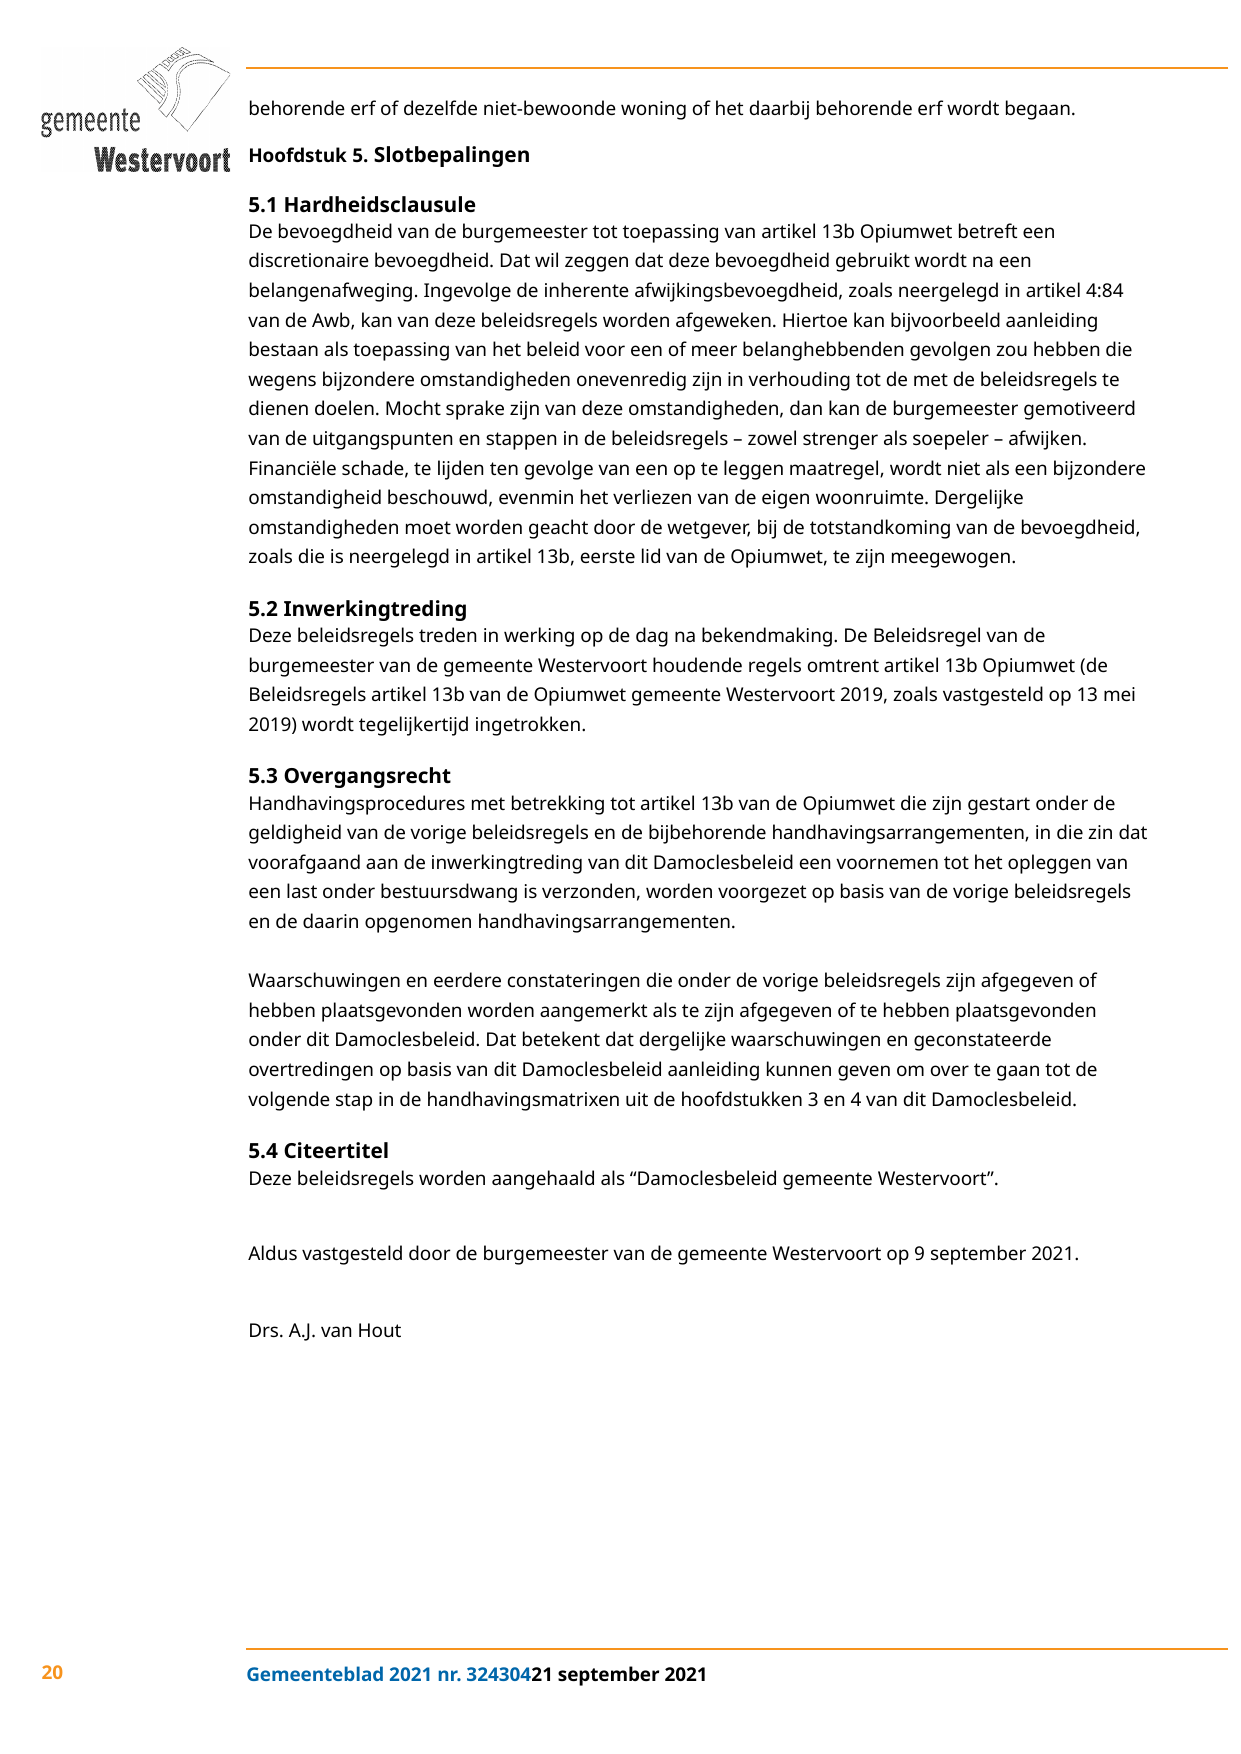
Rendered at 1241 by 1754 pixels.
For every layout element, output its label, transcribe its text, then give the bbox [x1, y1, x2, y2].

text Deze beleidsregels worden aangehaald als “Damoclesbeleid gemeente Westervoort”. [248, 1165, 1152, 1190]
text De bevoegdheid van de burgemeester tot toepassing van artikel 13b Opiumwet betreft een discretionaire bevoegdheid. Dat wil zeggen dat deze bevoegdheid gebruikt wordt na een belangenafweging. Ingevolge de inherente afwijkingsbevoegdheid, zoals neergelegd in artikel 4:84 van de Awb, kan van deze beleidsregels worden afgeweken. Hiertoe kan bijvoorbeeld aanleiding bestaan als toepassing van het beleid voor een of meer belanghebbenden gevolgen zou hebben die wegens bijzondere omstandigheden onevenredig zijn in verhouding tot de met de beleidsregels te dienen doelen. Mocht sprake zijn van deze omstandigheden, dan kan de burgemeester gemotiveerd van de uitgangspunten en stappen in de beleidsregels – zowel strenger als soepeler – afwijken. Financiële schade, te lijden ten gevolge van een op te leggen maatregel, wordt niet als een bijzondere omstandigheid beschouwd, evenmin het verliezen van de eigen woonruimte. Dergelijke omstandigheden moet worden geacht door de wetgever, bij de totstandkoming van de bevoegdheid, zoals die is neergelegd in artikel 13b, eerste lid van de Opiumwet, te zijn meegewogen. [248, 218, 1152, 569]
text 5.2 Inwerkingtreding [248, 594, 1152, 622]
text Hoofdstuk 5. Slotbepalingen [248, 140, 1152, 169]
text Waarschuwingen en eerdere constateringen die onder de vorige beleidsregels zijn afgegeven of hebben plaatsgevonden worden aangemerkt als te zijn afgegeven of te hebben plaatsgevonden onder dit Damoclesbeleid. Dat betekent dat dergelijke waarschuwingen en geconstateerde overtredingen op basis van dit Damoclesbeleid aanleiding kunnen geven om over te gaan tot de volgende stap in de handhavingsmatrixen uit de hoofdstukken 3 en 4 van dit Damoclesbeleid. [248, 967, 1152, 1112]
text Deze beleidsregels treden in werking op de dag na bekendmaking. De Beleidsregel van de burgemeester van de gemeente Westervoort houdende regels omtrent artikel 13b Opiumwet (de Beleidsregels artikel 13b van de Opiumwet gemeente Westervoort 2019, zoals vastgesteld op 13 mei 2019) wordt tegelijkertijd ingetrokken. [248, 622, 1152, 737]
text Handhavingsprocedures met betrekking tot artikel 13b van de Opiumwet die zijn gestart onder de geldigheid van de vorige beleidsregels en de bijbehorende handhavingsarrangementen, in die zin dat voorafgaand aan de inwerkingtreding van dit Damoclesbeleid een voornemen tot het opleggen van een last onder bestuursdwang is verzonden, worden voorgezet op basis van de vorige beleidsregels en de daarin opgenomen handhavingsarrangementen. [248, 790, 1152, 934]
text 5.1 Hardheidsclausule [248, 190, 1152, 218]
text Aldus vastgesteld door de burgemeester van de gemeente Westervoort op 9 september 2021. [248, 1240, 1152, 1266]
text behorende erf of dezelfde niet-bewoonde woning of het daarbij behorende erf wordt begaan. [248, 95, 1152, 121]
picture [41, 47, 231, 172]
text Drs. A.J. van Hout [248, 1317, 1152, 1343]
text 5.4 Citeertitel [248, 1136, 1152, 1165]
text 5.3 Overgangsrecht [248, 762, 1152, 790]
